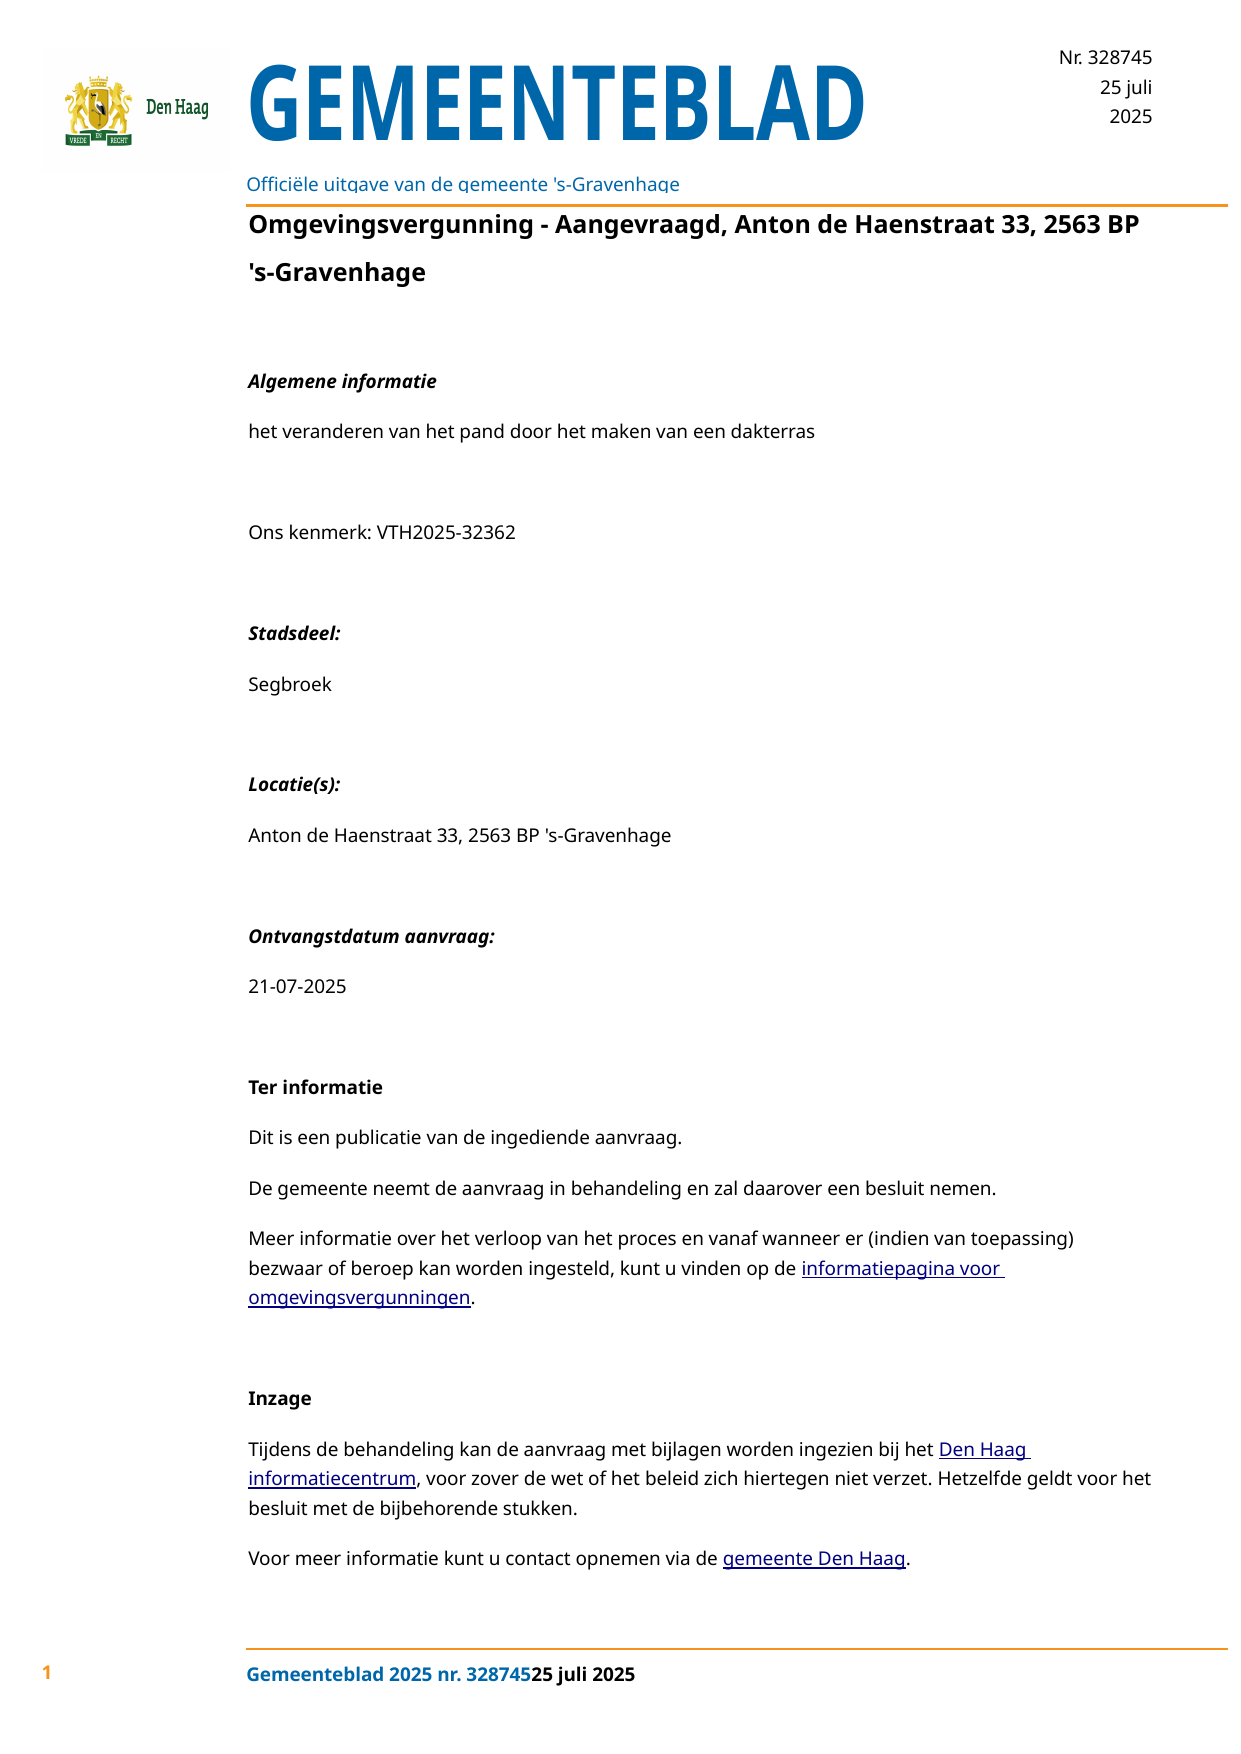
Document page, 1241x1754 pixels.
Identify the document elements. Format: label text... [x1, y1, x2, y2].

text Algemene informatie [248, 368, 1152, 394]
text Locatie(s): [248, 772, 1152, 797]
text Ter informatie [248, 1074, 1152, 1100]
text Omgevingsvergunning - Aangevraagd, Anton de Haenstraat 33, 2563 BP 's-Gravenhage [248, 207, 1152, 288]
text Voor meer informatie kunt u contact opnemen via de gemeente Den Haag. [248, 1545, 1152, 1571]
text Dit is een publicatie van de ingediende aanvraag. [248, 1124, 1152, 1150]
text 21-07-2025 [248, 973, 1152, 999]
text het veranderen van het pand door het maken van een dakterras [248, 419, 1152, 444]
text De gemeente neemt de aanvraag in behandeling en zal daarover een besluit nemen. [248, 1175, 1152, 1201]
text Ons kenmerk: VTH2025-32362 [248, 519, 1152, 545]
text Inzage [248, 1385, 1152, 1411]
picture [41, 47, 231, 172]
text Stadsdeel: [248, 620, 1152, 646]
text Segbroek [248, 671, 1152, 697]
text Ontvangstdatum aanvraag: [248, 923, 1152, 949]
text Meer informatie over het verloop van het proces en vanaf wanneer er (indien van toepassing) bezwaar of beroep kan worden ingesteld, kunt u vinden op de informatiepagina voor omgevingsvergunningen. [248, 1225, 1152, 1310]
text Anton de Haenstraat 33, 2563 BP 's-Gravenhage [248, 822, 1152, 848]
text Tijdens de behandeling kan de aanvraag met bijlagen worden ingezien bij het Den Haag informatiecentrum, voor zover de wet of het beleid zich hiertegen niet verzet. Hetzelfde geldt voor het besluit met de bijbehorende stukken. [248, 1436, 1152, 1521]
